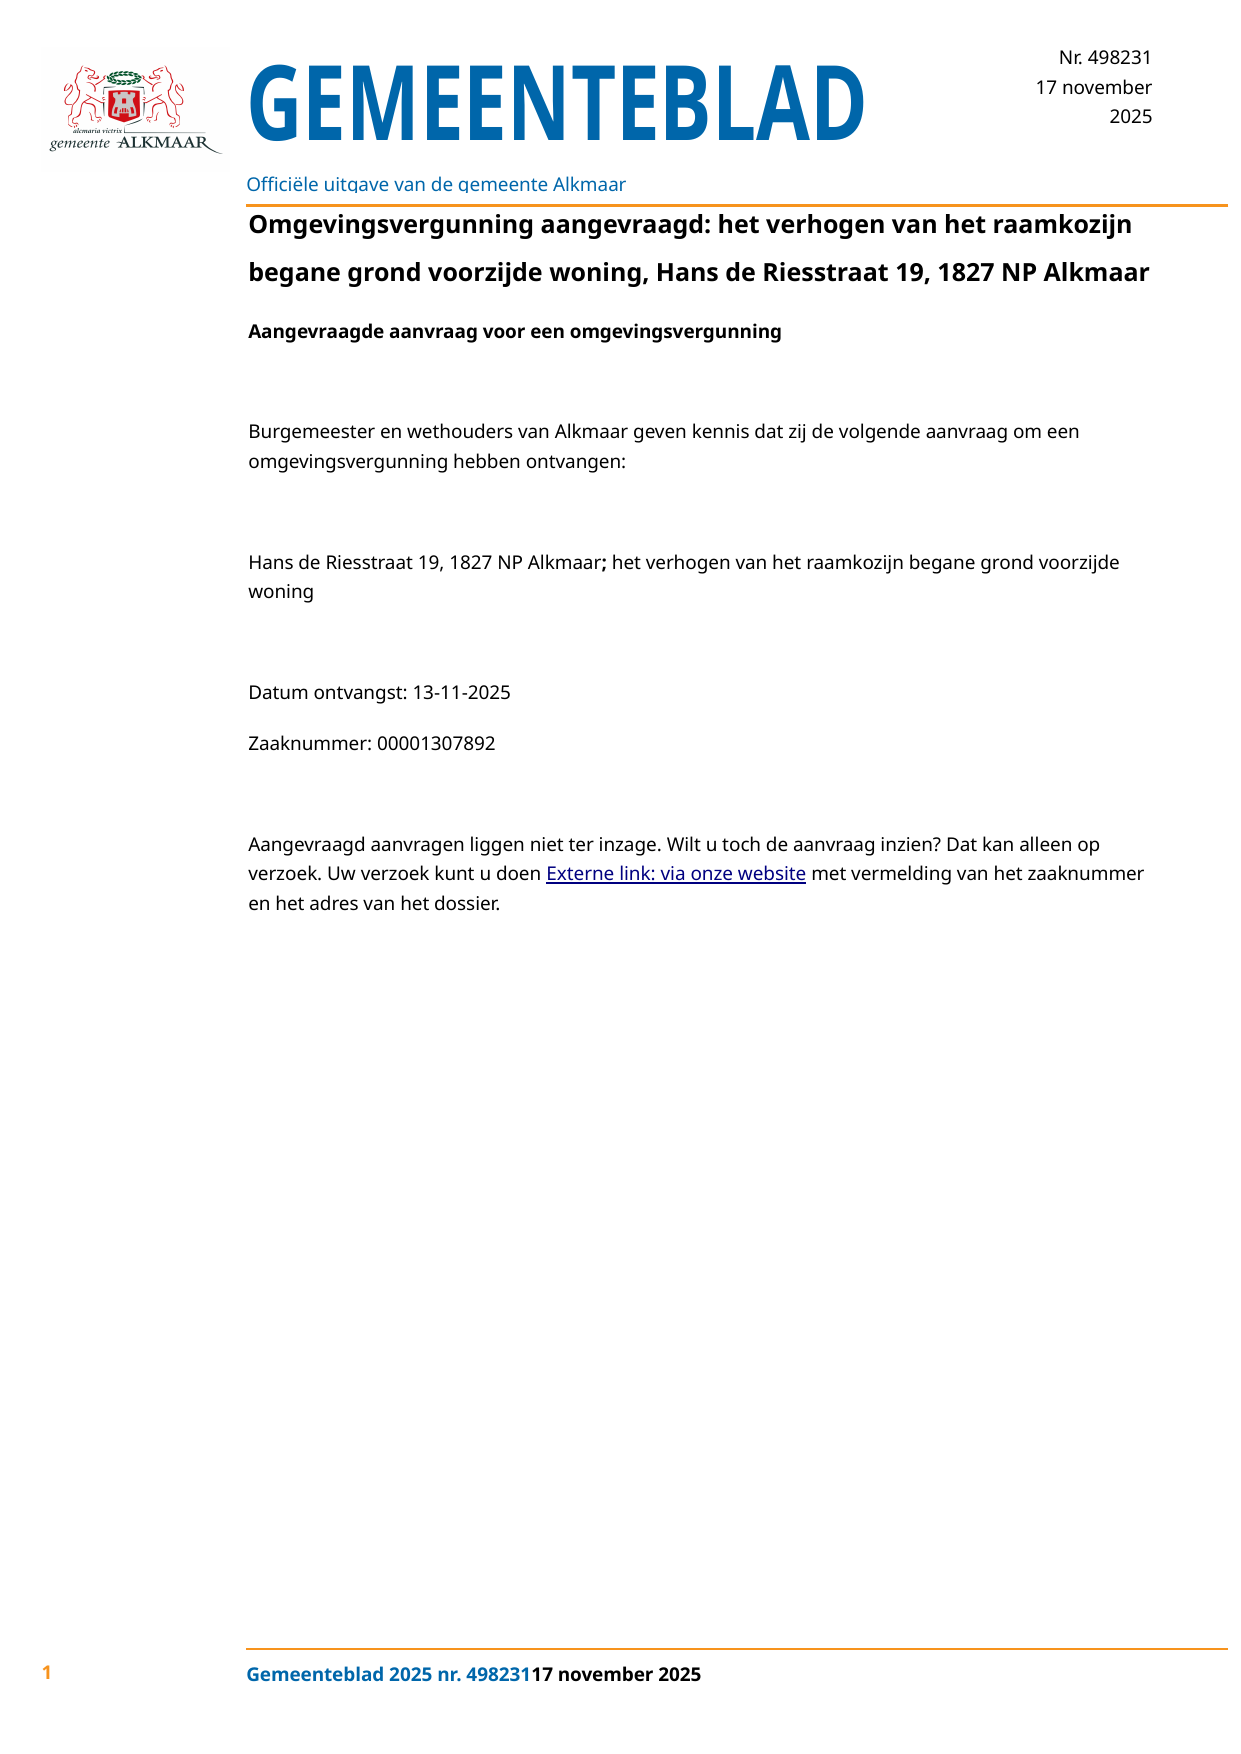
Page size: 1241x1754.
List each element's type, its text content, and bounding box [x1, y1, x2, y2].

text Datum ontvangst: 13-11-2025 [248, 679, 1152, 705]
text Zaaknummer: 00001307892 [248, 730, 1152, 756]
text Aangevraagde aanvraag voor een omgevingsvergunning [248, 318, 1152, 344]
text Burgemeester en wethouders van Alkmaar geven kennis dat zij de volgende aanvraag om een omgevingsvergunning hebben ontvangen: [248, 419, 1152, 474]
text Hans de Riesstraat 19, 1827 NP Alkmaar; het verhogen van het raamkozijn begane grond voorzijde woning [248, 549, 1152, 604]
picture [41, 47, 231, 172]
text Aangevraagd aanvragen liggen niet ter inzage. Wilt u toch de aanvraag inzien? Dat kan alleen op verzoek. Uw verzoek kunt u doen Externe link: via onze website met vermelding van het zaaknummer en het adres van het dossier. [248, 831, 1152, 916]
text Omgevingsvergunning aangevraagd: het verhogen van het raamkozijn begane grond voorzijde woning, Hans de Riesstraat 19, 1827 NP Alkmaar [248, 207, 1152, 288]
